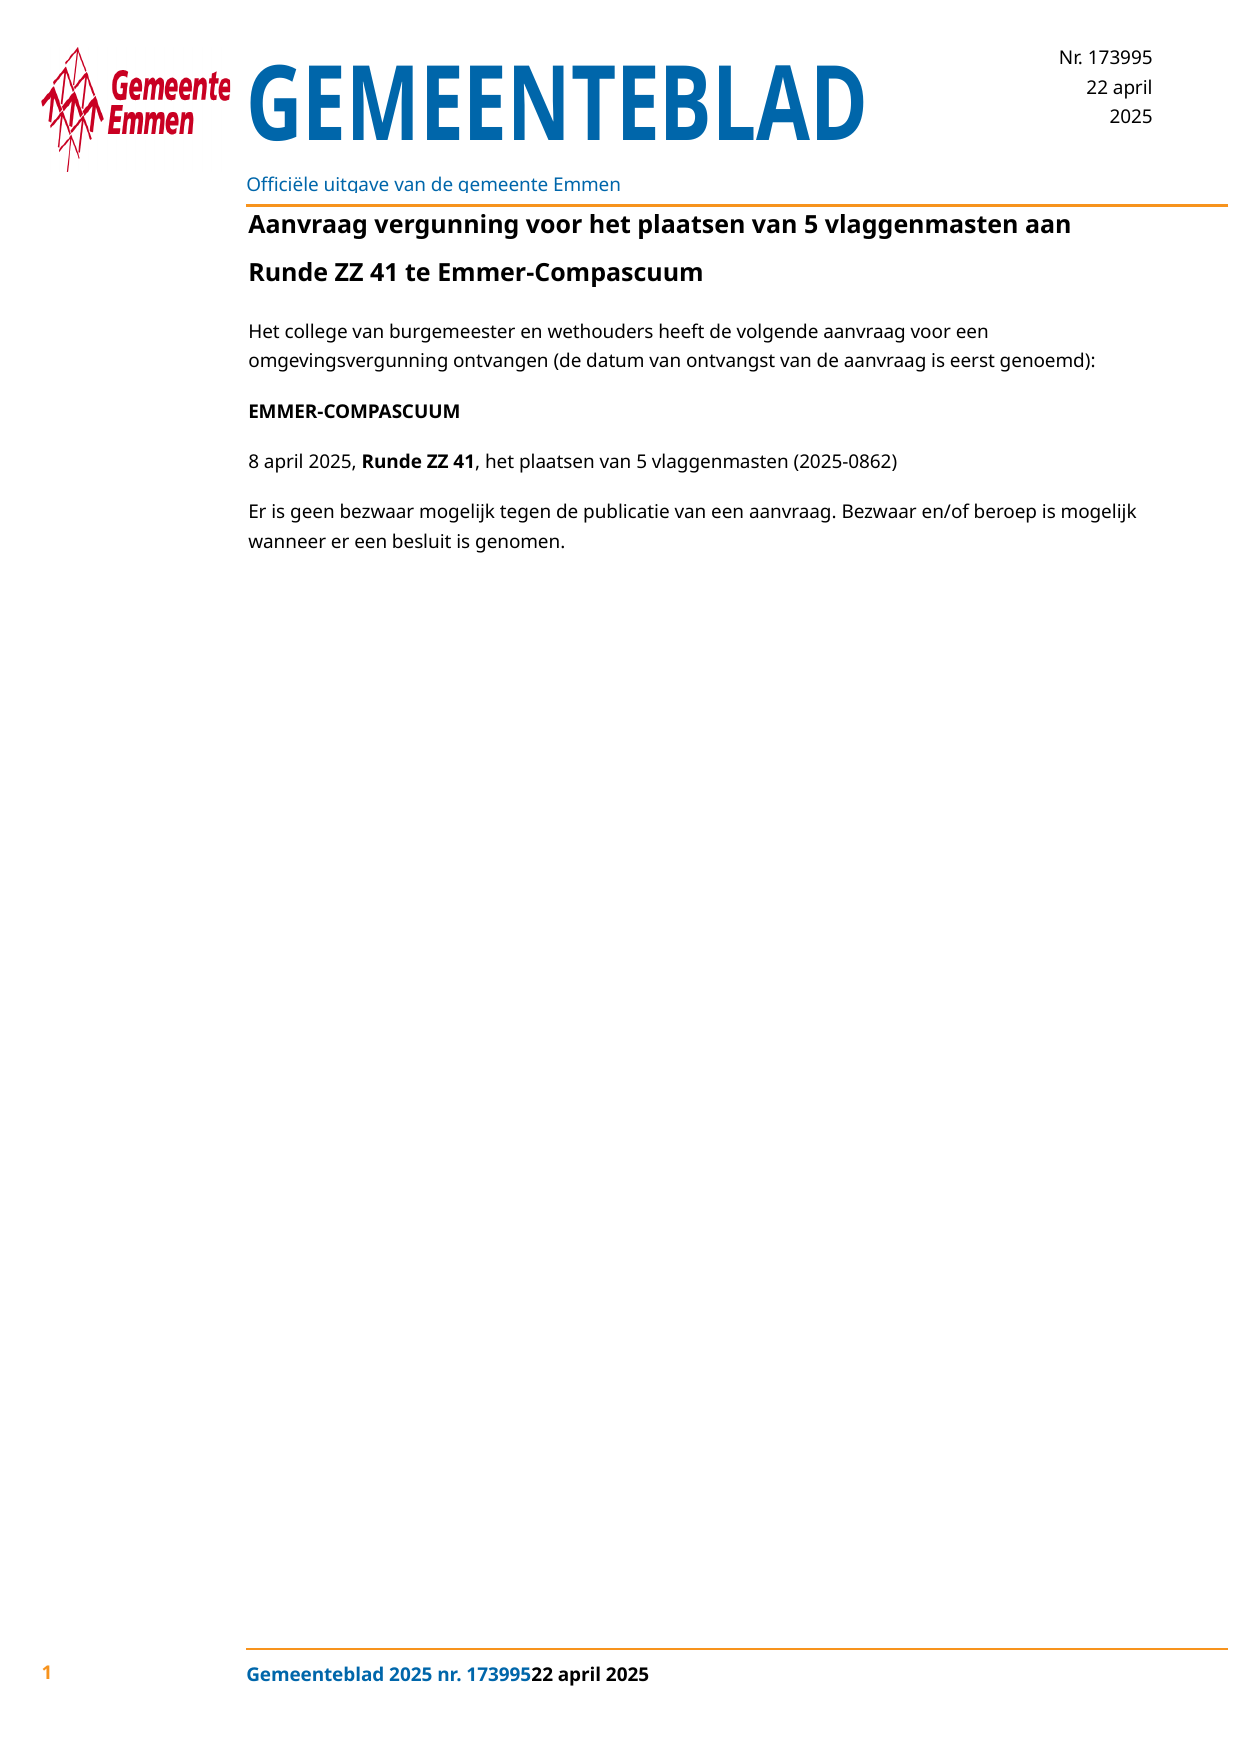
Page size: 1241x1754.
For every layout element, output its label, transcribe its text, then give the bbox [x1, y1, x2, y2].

picture [41, 47, 231, 172]
text Het college van burgemeester en wethouders heeft de volgende aanvraag voor een omgevingsvergunning ontvangen (de datum van ontvangst van de aanvraag is eerst genoemd): [248, 318, 1152, 373]
text Aanvraag vergunning voor het plaatsen van 5 vlaggenmasten aan Runde ZZ 41 te Emmer-Compascuum [248, 207, 1152, 288]
text Er is geen bezwaar mogelijk tegen de publicatie van een aanvraag. Bezwaar en/of beroep is mogelijk wanneer er een besluit is genomen. [248, 499, 1152, 554]
text EMMER-COMPASCUUM [248, 398, 1152, 424]
text 8 april 2025, Runde ZZ 41, het plaatsen van 5 vlaggenmasten (2025-0862) [248, 448, 1152, 474]
